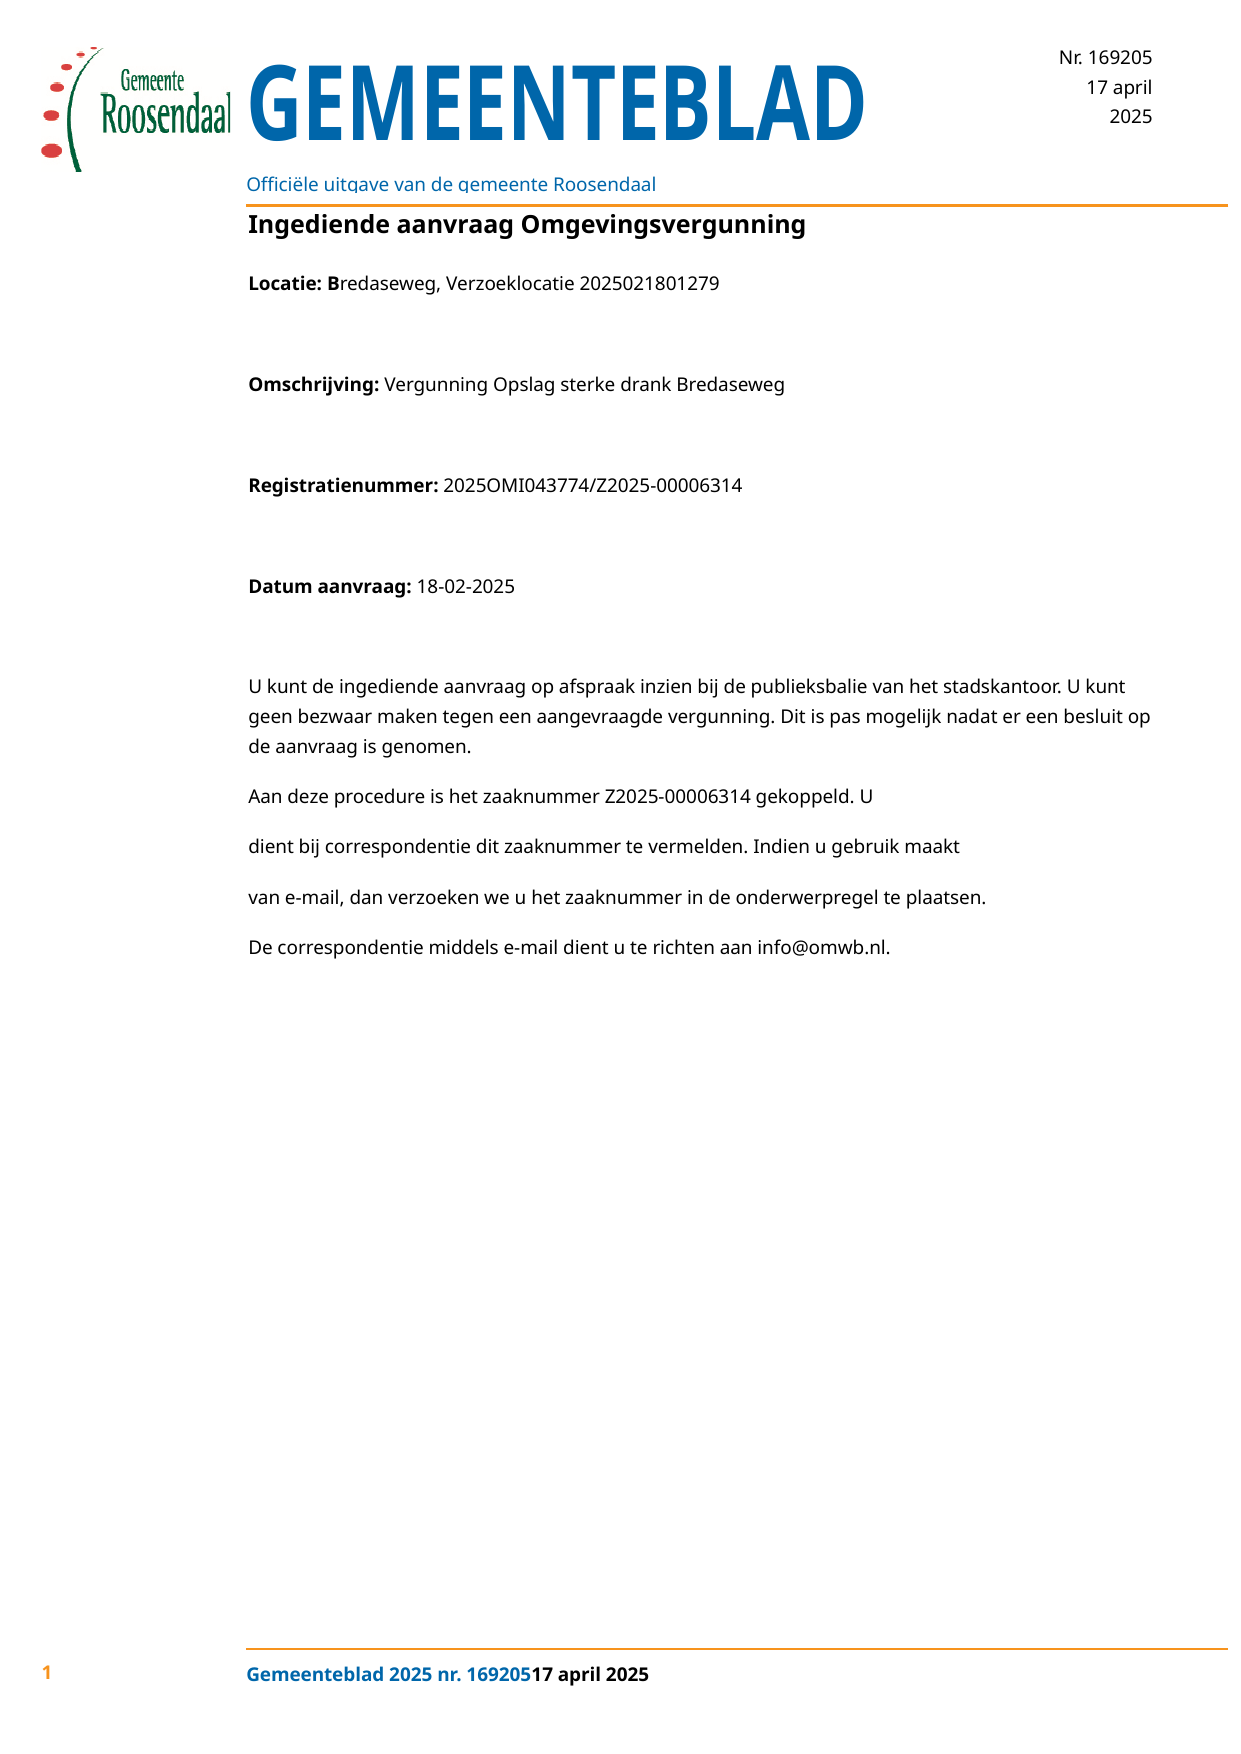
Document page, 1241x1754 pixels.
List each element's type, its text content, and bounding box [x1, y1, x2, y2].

text Omschrijving: Vergunning Opslag sterke drank Bredaseweg [248, 371, 1152, 397]
text Datum aanvraag: 18-02-2025 [248, 573, 1152, 598]
text dient bij correspondentie dit zaaknummer te vermelden. Indien u gebruik maakt [248, 834, 1152, 859]
text van e-mail, dan verzoeken we u het zaaknummer in de onderwerpregel te plaatsen. [248, 884, 1152, 910]
text De correspondentie middels e-mail dient u te richten aan info@omwb.nl. [248, 934, 1152, 960]
picture [41, 47, 231, 172]
text U kunt de ingediende aanvraag op afspraak inzien bij de publieksbalie van het stadskantoor. U kunt geen bezwaar maken tegen een aangevraagde vergunning. Dit is pas mogelijk nadat er een besluit op de aanvraag is genomen. [248, 674, 1152, 758]
text Registratienummer: 2025OMI043774/Z2025-00006314 [248, 472, 1152, 498]
text Locatie: Bredaseweg, Verzoeklocatie 2025021801279 [248, 270, 1152, 296]
text Aan deze procedure is het zaaknummer Z2025-00006314 gekoppeld. U [248, 783, 1152, 809]
text Ingediende aanvraag Omgevingsvergunning [248, 207, 1152, 241]
